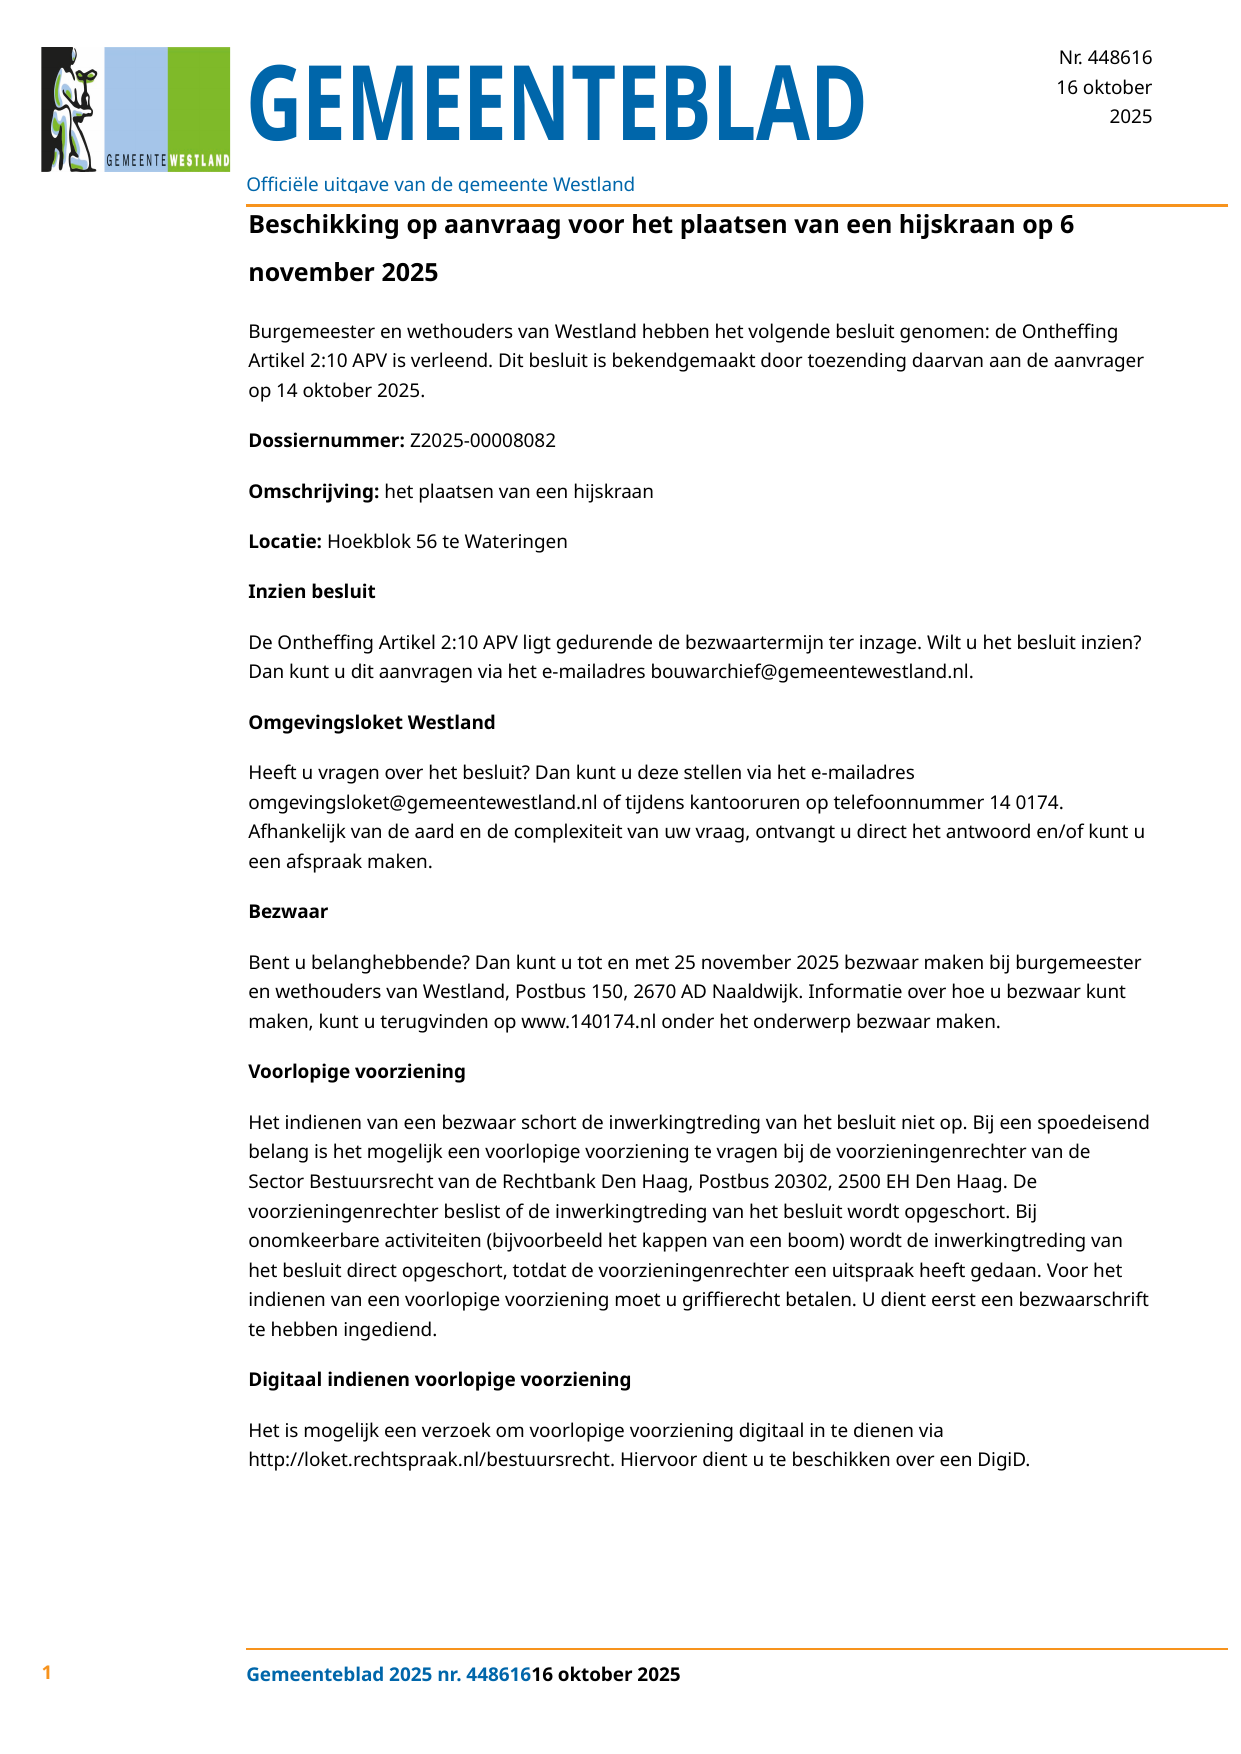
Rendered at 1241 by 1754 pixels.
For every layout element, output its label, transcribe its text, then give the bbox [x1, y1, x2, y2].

text De Ontheffing Artikel 2:10 APV ligt gedurende de bezwaartermijn ter inzage. Wilt u het besluit inzien? Dan kunt u dit aanvragen via het e-mailadres bouwarchief@gemeentewestland.nl. [248, 629, 1152, 684]
text Heeft u vragen over het besluit? Dan kunt u deze stellen via het e-mailadres omgevingsloket@gemeentewestland.nl of tijdens kantooruren op telefoonnummer 14 0174. Afhankelijk van de aard en de complexiteit van uw vraag, ontvangt u direct het antwoord en/of kunt u een afspraak maken. [248, 759, 1152, 874]
text Het is mogelijk een verzoek om voorlopige voorziening digitaal in te dienen via http://loket.rechtspraak.nl/bestuursrecht. Hiervoor dient u te beschikken over een DigiD. [248, 1417, 1152, 1472]
text Bent u belanghebbende? Dan kunt u tot en met 25 november 2025 bezwaar maken bij burgemeester en wethouders van Westland, Postbus 150, 2670 AD Naaldwijk. Informatie over hoe u bezwaar kunt maken, kunt u terugvinden op www.140174.nl onder het onderwerp bezwaar maken. [248, 949, 1152, 1034]
text Het indienen van een bezwaar schort de inwerkingtreding van het besluit niet op. Bij een spoedeisend belang is het mogelijk een voorlopige voorziening te vragen bij de voorzieningenrechter van de Sector Bestuursrecht van de Rechtbank Den Haag, Postbus 20302, 2500 EH Den Haag. De voorzieningenrechter beslist of de inwerkingtreding van het besluit wordt opgeschort. Bij onomkeerbare activiteiten (bijvoorbeeld het kappen van een boom) wordt de inwerkingtreding van het besluit direct opgeschort, totdat de voorzieningenrechter een uitspraak heeft gedaan. Voor het indienen van een voorlopige voorziening moet u griffierecht betalen. U dient eerst een bezwaarschrift te hebben ingediend. [248, 1109, 1152, 1342]
text Bezwaar [248, 899, 1152, 924]
text Locatie: Hoekblok 56 te Wateringen [248, 528, 1152, 554]
text Burgemeester en wethouders van Westland hebben het volgende besluit genomen: de Ontheffing Artikel 2:10 APV is verleend. Dit besluit is bekendgemaakt door toezending daarvan aan de aanvrager op 14 oktober 2025. [248, 318, 1152, 403]
text Omgevingsloket Westland [248, 709, 1152, 735]
text Beschikking op aanvraag voor het plaatsen van een hijskraan op 6 november 2025 [248, 207, 1152, 288]
text Voorlopige voorziening [248, 1059, 1152, 1084]
text Dossiernummer: Z2025-00008082 [248, 427, 1152, 453]
text Digitaal indienen voorlopige voorziening [248, 1367, 1152, 1392]
picture [41, 47, 231, 172]
text Inzien besluit [248, 579, 1152, 604]
text Omschrijving: het plaatsen van een hijskraan [248, 478, 1152, 504]
